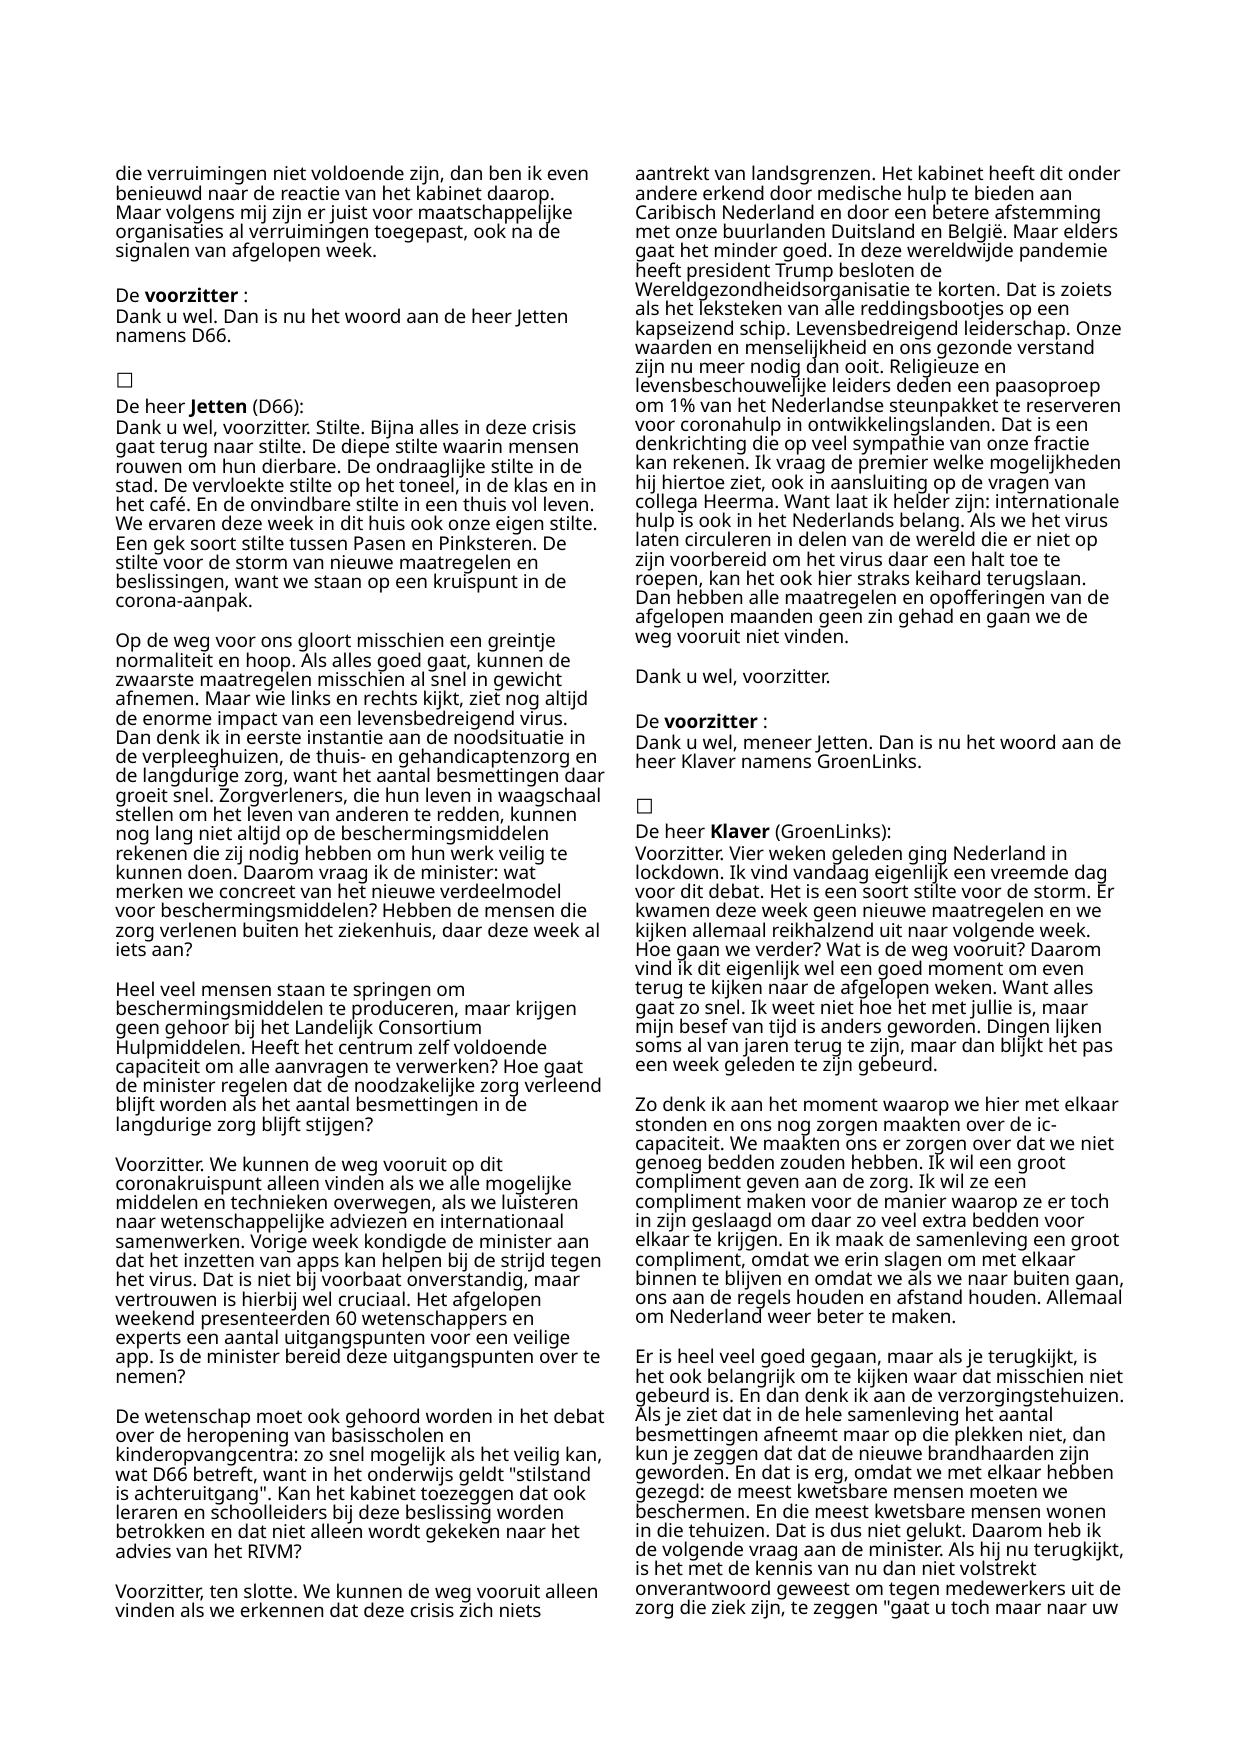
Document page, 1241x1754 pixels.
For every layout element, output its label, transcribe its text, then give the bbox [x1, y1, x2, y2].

text Dank u wel, voorzitter. Stilte. Bijna alles in deze crisis gaat terug naar stilte. De diepe stilte waarin mensen rouwen om hun dierbare. De ondraaglijke stilte in de stad. De vervloekte stilte op het toneel, in de klas en in het café. En de onvindbare stilte in een thuis vol leven. We ervaren deze week in dit huis ook onze eigen stilte. Een gek soort stilte tussen Pasen en Pinksteren. De stilte voor de storm van nieuwe maatregelen en beslissingen, want we staan op een kruispunt in de corona-aanpak. [115, 419, 605, 612]
text Voorzitter. Vier weken geleden ging Nederland in lockdown. Ik vind vandaag eigenlijk een vreemde dag voor dit debat. Het is een soort stilte voor de storm. Er kwamen deze week geen nieuwe maatregelen en we kijken allemaal reikhalzend uit naar volgende week. Hoe gaan we verder? Wat is de weg vooruit? Daarom vind ik dit eigenlijk wel een goed moment om even terug te kijken naar de afgelopen weken. Want alles gaat zo snel. Ik weet niet hoe het met jullie is, maar mijn besef van tijd is anders geworden. Dingen lijken soms al van jaren terug te zijn, maar dan blijkt het pas een week geleden te zijn gebeurd. [635, 844, 1125, 1076]
text De voorzitter : [635, 708, 1125, 734]
text aantrekt van landsgrenzen. Het kabinet heeft dit onder andere erkend door medische hulp te bieden aan Caribisch Nederland en door een betere afstemming met onze buurlanden Duitsland en België. Maar elders gaat het minder goed. In deze wereldwijde pandemie heeft president Trump besloten de Wereldgezondheidsorganisatie te korten. Dat is zoiets als het leksteken van alle reddingsbootjes op een kapseizend schip. Levensbedreigend leiderschap. Onze waarden en menselijkheid en ons gezonde verstand zijn nu meer nodig dan ooit. Religieuze en levensbeschouwelijke leiders deden een paasoproep om 1% van het Nederlandse steunpakket te reserveren voor coronahulp in ontwikkelingslanden. Dat is een denkrichting die op veel sympathie van onze fractie kan rekenen. Ik vraag de premier welke mogelijkheden hij hiertoe ziet, ook in aansluiting op de vragen van collega Heerma. Want laat ik helder zijn: internationale hulp is ook in het Nederlands belang. Als we het virus laten circuleren in delen van de wereld die er niet op zijn voorbereid om het virus daar een halt toe te roepen, kan het ook hier straks keihard terugslaan. Dan hebben alle maatregelen en opofferingen van de afgelopen maanden geen zin gehad en gaan we de weg vooruit niet vinden. [635, 165, 1125, 647]
text Dank u wel, voorzitter. [635, 668, 1125, 687]
text Heel veel mensen staan te springen om beschermingsmiddelen te produceren, maar krijgen geen gehoor bij het Landelijk Consortium Hulpmiddelen. Heeft het centrum zelf voldoende capaciteit om alle aanvragen te verwerken? Hoe gaat de minister regelen dat de noodzakelijke zorg verleend blijft worden als het aantal besmettingen in de langdurige zorg blijft stijgen? [115, 981, 605, 1135]
text ⬜ [115, 368, 605, 393]
text ⬜ [635, 793, 1125, 819]
text Dank u wel, meneer Jetten. Dan is nu het woord aan de heer Klaver namens GroenLinks. [635, 734, 1125, 772]
text Voorzitter, ten slotte. We kunnen de weg vooruit alleen vinden als we erkennen dat deze crisis zich niets [115, 1583, 605, 1621]
text die verruimingen niet voldoende zijn, dan ben ik even benieuwd naar de reactie van het kabinet daarop. Maar volgens mij zijn er juist voor maatschappelijke organisaties al verruimingen toegepast, ook na de signalen van afgelopen week. [115, 165, 605, 262]
text De heer Jetten (D66): [115, 393, 605, 419]
text Op de weg voor ons gloort misschien een greintje normaliteit en hoop. Als alles goed gaat, kunnen de zwaarste maatregelen misschien al snel in gewicht afnemen. Maar wie links en rechts kijkt, ziet nog altijd de enorme impact van een levensbedreigend virus. Dan denk ik in eerste instantie aan de noodsituatie in de verpleeghuizen, de thuis- en gehandicaptenzorg en de langdurige zorg, want het aantal besmettingen daar groeit snel. Zorgverleners, die hun leven in waagschaal stellen om het leven van anderen te redden, kunnen nog lang niet altijd op de beschermingsmiddelen rekenen die zij nodig hebben om hun werk veilig te kunnen doen. Daarom vraag ik de minister: wat merken we concreet van het nieuwe verdeelmodel voor beschermingsmiddelen? Hebben de mensen die zorg verlenen buiten het ziekenhuis, daar deze week al iets aan? [115, 632, 605, 960]
text Zo denk ik aan het moment waarop we hier met elkaar stonden en ons nog zorgen maakten over de ic-capaciteit. We maakten ons er zorgen over dat we niet genoeg bedden zouden hebben. Ik wil een groot compliment geven aan de zorg. Ik wil ze een compliment maken voor de manier waarop ze er toch in zijn geslaagd om daar zo veel extra bedden voor elkaar te krijgen. En ik maak de samenleving een groot compliment, omdat we erin slagen om met elkaar binnen te blijven en omdat we als we naar buiten gaan, ons aan de regels houden en afstand houden. Allemaal om Nederland weer beter te maken. [635, 1096, 1125, 1328]
text Voorzitter. We kunnen de weg vooruit op dit coronakruispunt alleen vinden als we alle mogelijke middelen en technieken overwegen, als we luisteren naar wetenschappelijke adviezen en internationaal samenwerken. Vorige week kondigde de minister aan dat het inzetten van apps kan helpen bij de strijd tegen het virus. Dat is niet bij voorbaat onverstandig, maar vertrouwen is hierbij wel cruciaal. Het afgelopen weekend presenteerden 60 wetenschappers en experts een aantal uitgangspunten voor een veilige app. Is de minister bereid deze uitgangspunten over te nemen? [115, 1156, 605, 1387]
text De wetenschap moet ook gehoord worden in het debat over de heropening van basisscholen en kinderopvangcentra: zo snel mogelijk als het veilig kan, wat D66 betreft, want in het onderwijs geldt "stilstand is achteruitgang". Kan het kabinet toezeggen dat ook leraren en schoolleiders bij deze beslissing worden betrokken en dat niet alleen wordt gekeken naar het advies van het RIVM? [115, 1408, 605, 1562]
text De voorzitter : [115, 282, 605, 308]
text Er is heel veel goed gegaan, maar als je terugkijkt, is het ook belangrijk om te kijken waar dat misschien niet gebeurd is. En dan denk ik aan de verzorgingstehuizen. Als je ziet dat in de hele samenleving het aantal besmettingen afneemt maar op die plekken niet, dan kun je zeggen dat dat de nieuwe brandhaarden zijn geworden. En dat is erg, omdat we met elkaar hebben gezegd: de meest kwetsbare mensen moeten we beschermen. En die meest kwetsbare mensen wonen in die tehuizen. Dat is dus niet gelukt. Daarom heb ik de volgende vraag aan de minister. Als hij nu terugkijkt, is het met de kennis van nu dan niet volstrekt onverantwoord geweest om tegen medewerkers uit de zorg die ziek zijn, te zeggen "gaat u toch maar naar uw [635, 1348, 1125, 1618]
text De heer Klaver (GroenLinks): [635, 819, 1125, 844]
text Dank u wel. Dan is nu het woord aan de heer Jetten namens D66. [115, 308, 605, 347]
